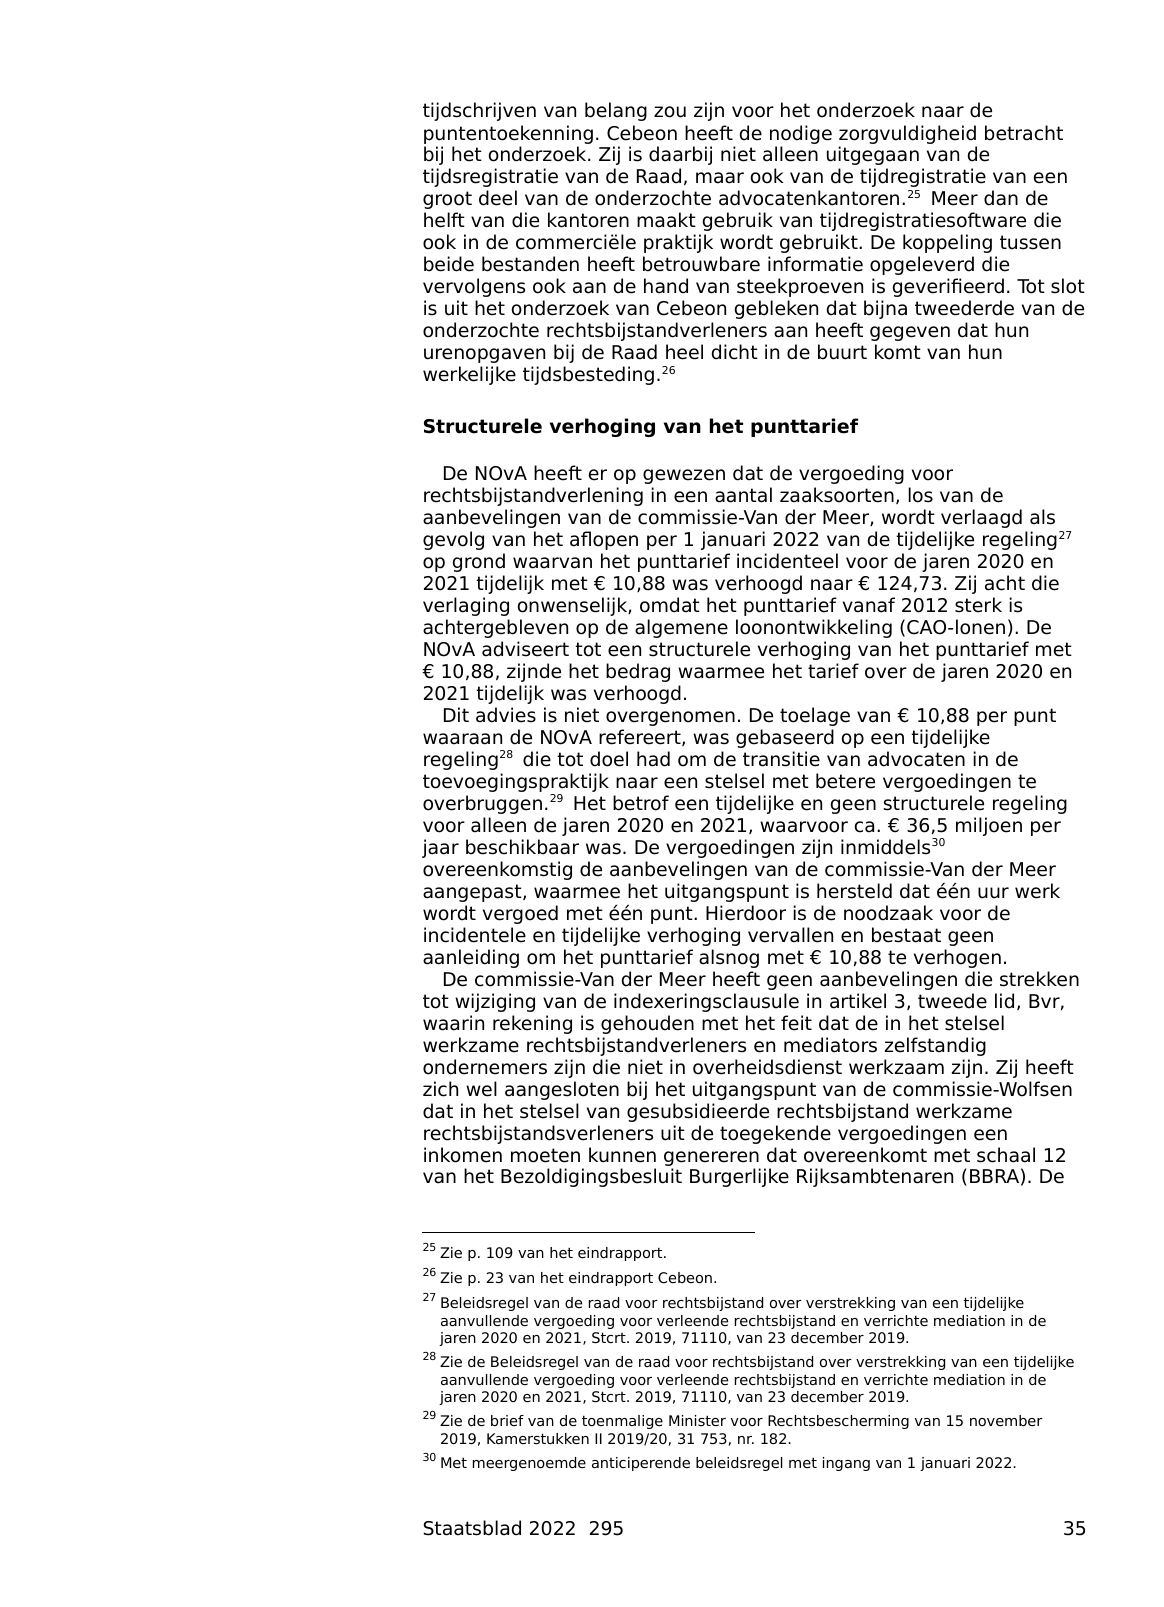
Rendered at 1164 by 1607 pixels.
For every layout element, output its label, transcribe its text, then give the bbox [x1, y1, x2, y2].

text Beleidsregel van de raad voor rechtsbijstand over verstrekking van een tijdelijke aanvullende vergoeding voor verleende rechtsbijstand en verrichte mediation in de jaren 2020 en 2021, Stcrt. 2019, 71110, van 23 december 2019. [422, 1291, 1087, 1347]
text tijdschrijven van belang zou zijn voor het onderzoek naar de puntentoekenning. Cebeon heeft de nodige zorgvuldigheid betracht bij het onderzoek. Zij is daarbij niet alleen uitgegaan van de tijdsregistratie van de Raad, maar ook van de tijdregistratie van een groot deel van de onderzochte advocatenkantoren. Meer dan de helft van die kantoren maakt gebruik van tijdregistratiesoftware die ook in de commerciële praktijk wordt gebruikt. De koppeling tussen beide bestanden heeft betrouwbare informatie opgeleverd die vervolgens ook aan de hand van steekproeven is geverifieerd. Tot slot is uit het onderzoek van Cebeon gebleken dat bijna tweederde van de onderzochte rechtsbijstandverleners aan heeft gegeven dat hun urenopgaven bij de Raad heel dicht in de buurt komt van hun werkelijke tijdsbesteding. [422, 100, 1087, 386]
text De commissie-Van der Meer heeft geen aanbevelingen die strekken tot wijziging van de indexeringsclausule in artikel 3, tweede lid, Bvr, waarin rekening is gehouden met het feit dat de in het stelsel werkzame rechtsbijstandverleners en mediators zelfstandig ondernemers zijn die niet in overheidsdienst werkzaam zijn. Zij heeft zich wel aangesloten bij het uitgangspunt van de commissie-Wolfsen dat in het stelsel van gesubsidieerde rechtsbijstand werkzame rechtsbijstandsverleners uit de toegekende vergoedingen een inkomen moeten kunnen genereren dat overeenkomt met schaal 12 van het Bezoldigingsbesluit Burgerlijke Rijksambtenaren (BBRA). De [422, 969, 1087, 1188]
text Zie de brief van de toenmalige Minister voor Rechtsbescherming van 15 november 2019, Kamerstukken II 2019/20, 31 753, nr. 182. [422, 1409, 1087, 1448]
text Zie p. 109 van het eindrapport. [422, 1241, 1087, 1263]
text Met meergenoemde anticiperende beleidsregel met ingang van 1 januari 2022. [422, 1451, 1087, 1473]
text Zie de Beleidsregel van de raad voor rechtsbijstand over verstrekking van een tijdelijke aanvullende vergoeding voor verleende rechtsbijstand en verrichte mediation in de jaren 2020 en 2021, Stcrt. 2019, 71110, van 23 december 2019. [422, 1350, 1087, 1406]
text De NOvA heeft er op gewezen dat de vergoeding voor rechtsbijstandverlening in een aantal zaaksoorten, los van de aanbevelingen van de commissie-Van der Meer, wordt verlaagd als gevolg van het aflopen per 1 januari 2022 van de tijdelijke regeling op grond waarvan het punttarief incidenteel voor de jaren 2020 en 2021 tijdelijk met € 10,88 was verhoogd naar € 124,73. Zij acht die verlaging onwenselijk, omdat het punttarief vanaf 2012 sterk is achtergebleven op de algemene loonontwikkeling (CAO-lonen). De NOvA adviseert tot een structurele verhoging van het punttarief met € 10,88, zijnde het bedrag waarmee het tarief over de jaren 2020 en 2021 tijdelijk was verhoogd. [422, 463, 1087, 705]
text Dit advies is niet overgenomen. De toelage van € 10,88 per punt waaraan de NOvA refereert, was gebaseerd op een tijdelijke regeling die tot doel had om de transitie van advocaten in de toevoegingspraktijk naar een stelsel met betere vergoedingen te overbruggen. Het betrof een tijdelijke en geen structurele regeling voor alleen de jaren 2020 en 2021, waarvoor ca. € 36,5 miljoen per jaar beschikbaar was. De vergoedingen zijn inmiddels overeenkomstig de aanbevelingen van de commissie-Van der Meer aangepast, waarmee het uitgangspunt is hersteld dat één uur werk wordt vergoed met één punt. Hierdoor is de noodzaak voor de incidentele en tijdelijke verhoging vervallen en bestaat geen aanleiding om het punttarief alsnog met € 10,88 te verhogen. [422, 705, 1087, 969]
subtitle Structurele verhoging van het punttarief [422, 416, 1087, 438]
text Zie p. 23 van het eindrapport Cebeon. [422, 1266, 1087, 1288]
